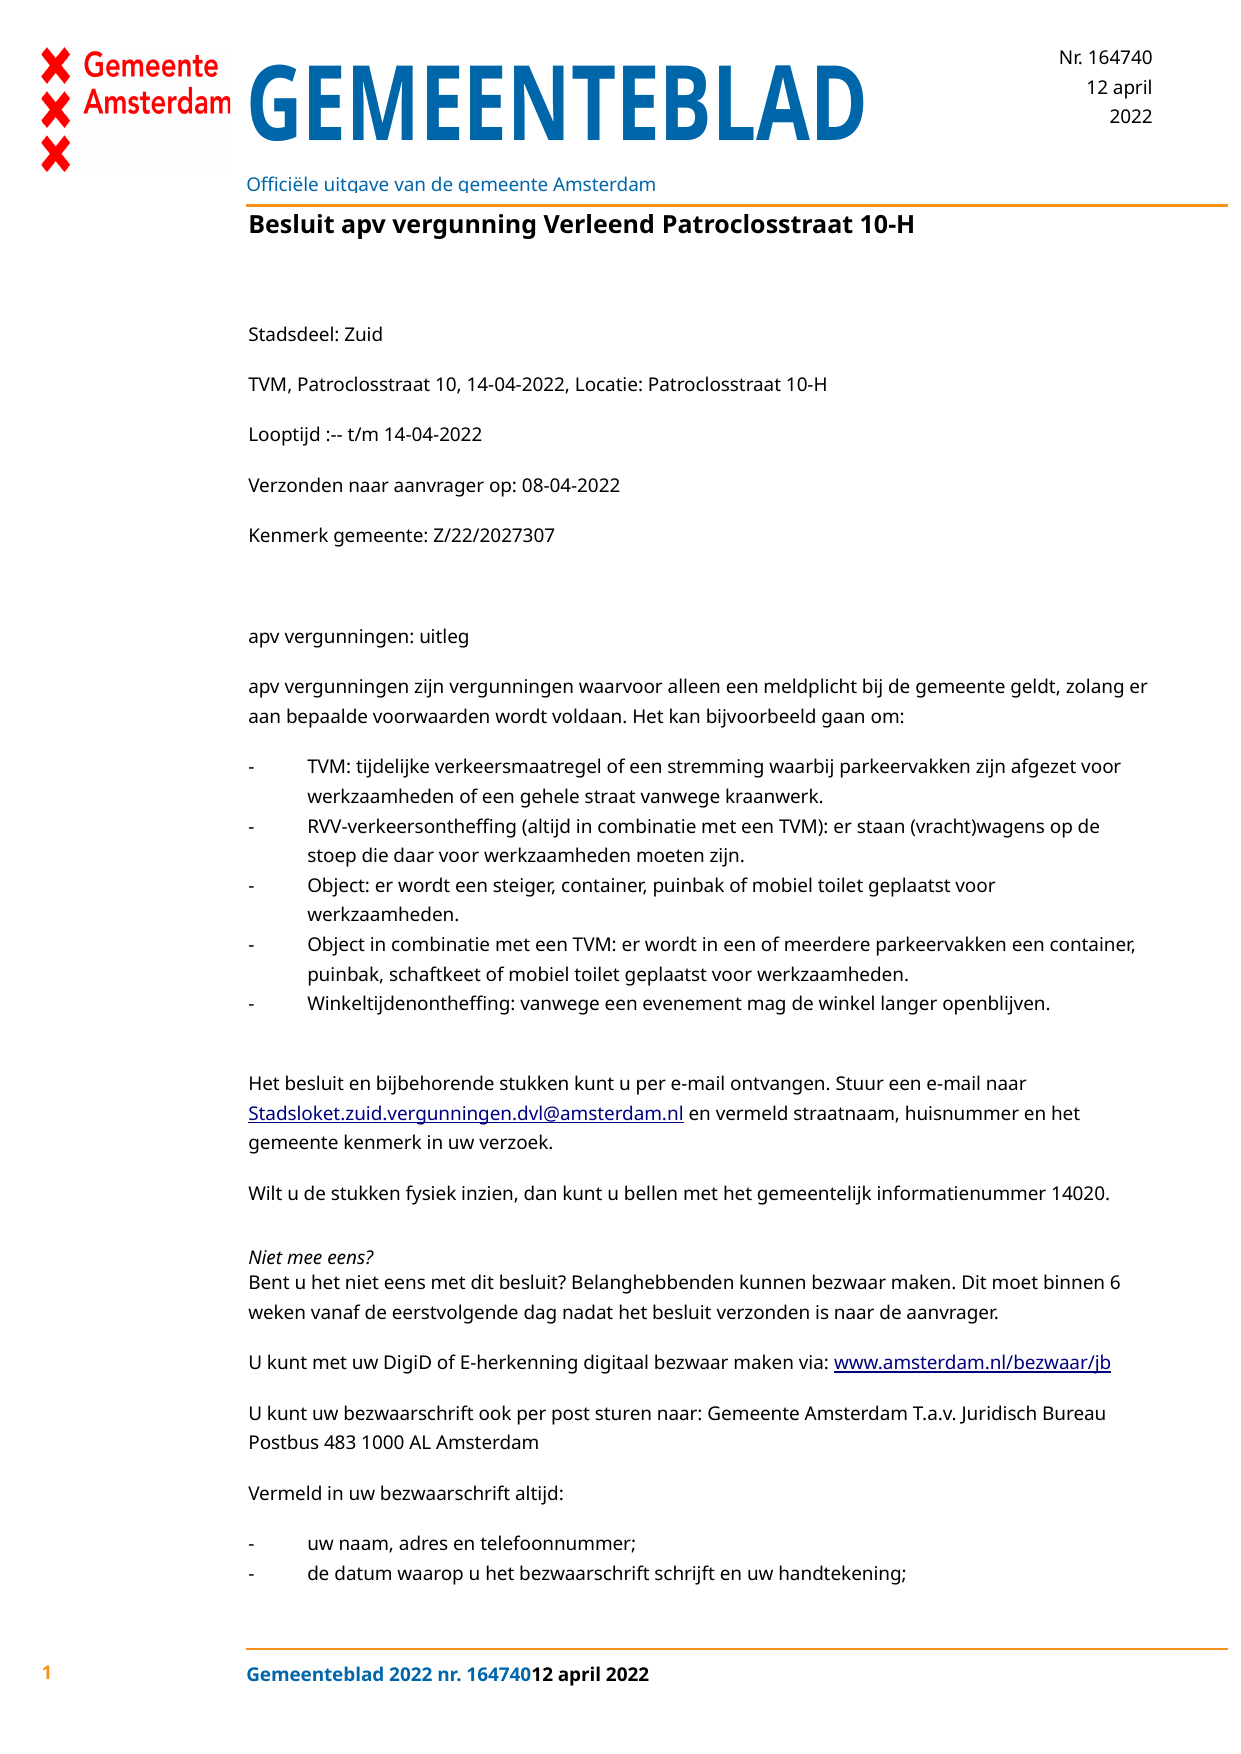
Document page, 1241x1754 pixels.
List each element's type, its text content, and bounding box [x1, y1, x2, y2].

text Bent u het niet eens met dit besluit? Belanghebbenden kunnen bezwaar maken. Dit moet binnen 6 weken vanaf de eerstvolgende dag nadat het besluit verzonden is naar de aanvrager. [248, 1269, 1152, 1325]
list de datum waarop u het bezwaarschrift schrijft en uw handtekening; [248, 1560, 1152, 1586]
text Stadsdeel: Zuid [248, 321, 1152, 346]
text Verzonden naar aanvrager op: 08-04-2022 [248, 472, 1152, 498]
text Besluit apv vergunning Verleend Patroclosstraat 10-H [248, 207, 1152, 241]
text Wilt u de stukken fysiek inzien, dan kunt u bellen met het gemeentelijk informatienummer 14020. [248, 1180, 1152, 1206]
list TVM: tijdelijke verkeersmaatregel of een stremming waarbij parkeervakken zijn afgezet voor werkzaamheden of een gehele straat vanwege kraanwerk. [248, 754, 1152, 809]
text Kenmerk gemeente: Z/22/2027307 [248, 522, 1152, 548]
text TVM, Patroclosstraat 10, 14-04-2022, Locatie: Patroclosstraat 10-H [248, 371, 1152, 397]
list Object: er wordt een steiger, container, puinbak of mobiel toilet geplaatst voor werkzaamheden. [248, 872, 1152, 927]
text Looptijd :-- t/m 14-04-2022 [248, 422, 1152, 447]
text Niet mee eens? [248, 1244, 1152, 1269]
list Object in combinatie met een TVM: er wordt in een of meerdere parkeervakken een container, puinbak, schaftkeet of mobiel toilet geplaatst voor werkzaamheden. [248, 931, 1152, 986]
text apv vergunningen zijn vergunningen waarvoor alleen een meldplicht bij de gemeente geldt, zolang er aan bepaalde voorwaarden wordt voldaan. Het kan bijvoorbeeld gaan om: [248, 674, 1152, 729]
picture [41, 47, 231, 172]
list uw naam, adres en telefoonnummer; [248, 1530, 1152, 1556]
text U kunt uw bezwaarschrift ook per post sturen naar: Gemeente Amsterdam T.a.v. Juridisch Bureau Postbus 483 1000 AL Amsterdam [248, 1400, 1152, 1455]
text Vermeld in uw bezwaarschrift altijd: [248, 1480, 1152, 1506]
text apv vergunningen: uitleg [248, 623, 1152, 649]
text Het besluit en bijbehorende stukken kunt u per e-mail ontvangen. Stuur een e-mail naar Stadsloket.zuid.vergunningen.dvl@amsterdam.nl en vermeld straatnaam, huisnummer en het gemeente kenmerk in uw verzoek. [248, 1070, 1152, 1155]
text U kunt met uw DigiD of E-herkenning digitaal bezwaar maken via: www.amsterdam.nl/bezwaar/jb [248, 1349, 1152, 1375]
list RVV-verkeersontheffing (altijd in combinatie met een TVM): er staan (vracht)wagens op de stoep die daar voor werkzaamheden moeten zijn. [248, 813, 1152, 868]
list Winkeltijdenontheffing: vanwege een evenement mag de winkel langer openblijven. [248, 990, 1152, 1016]
